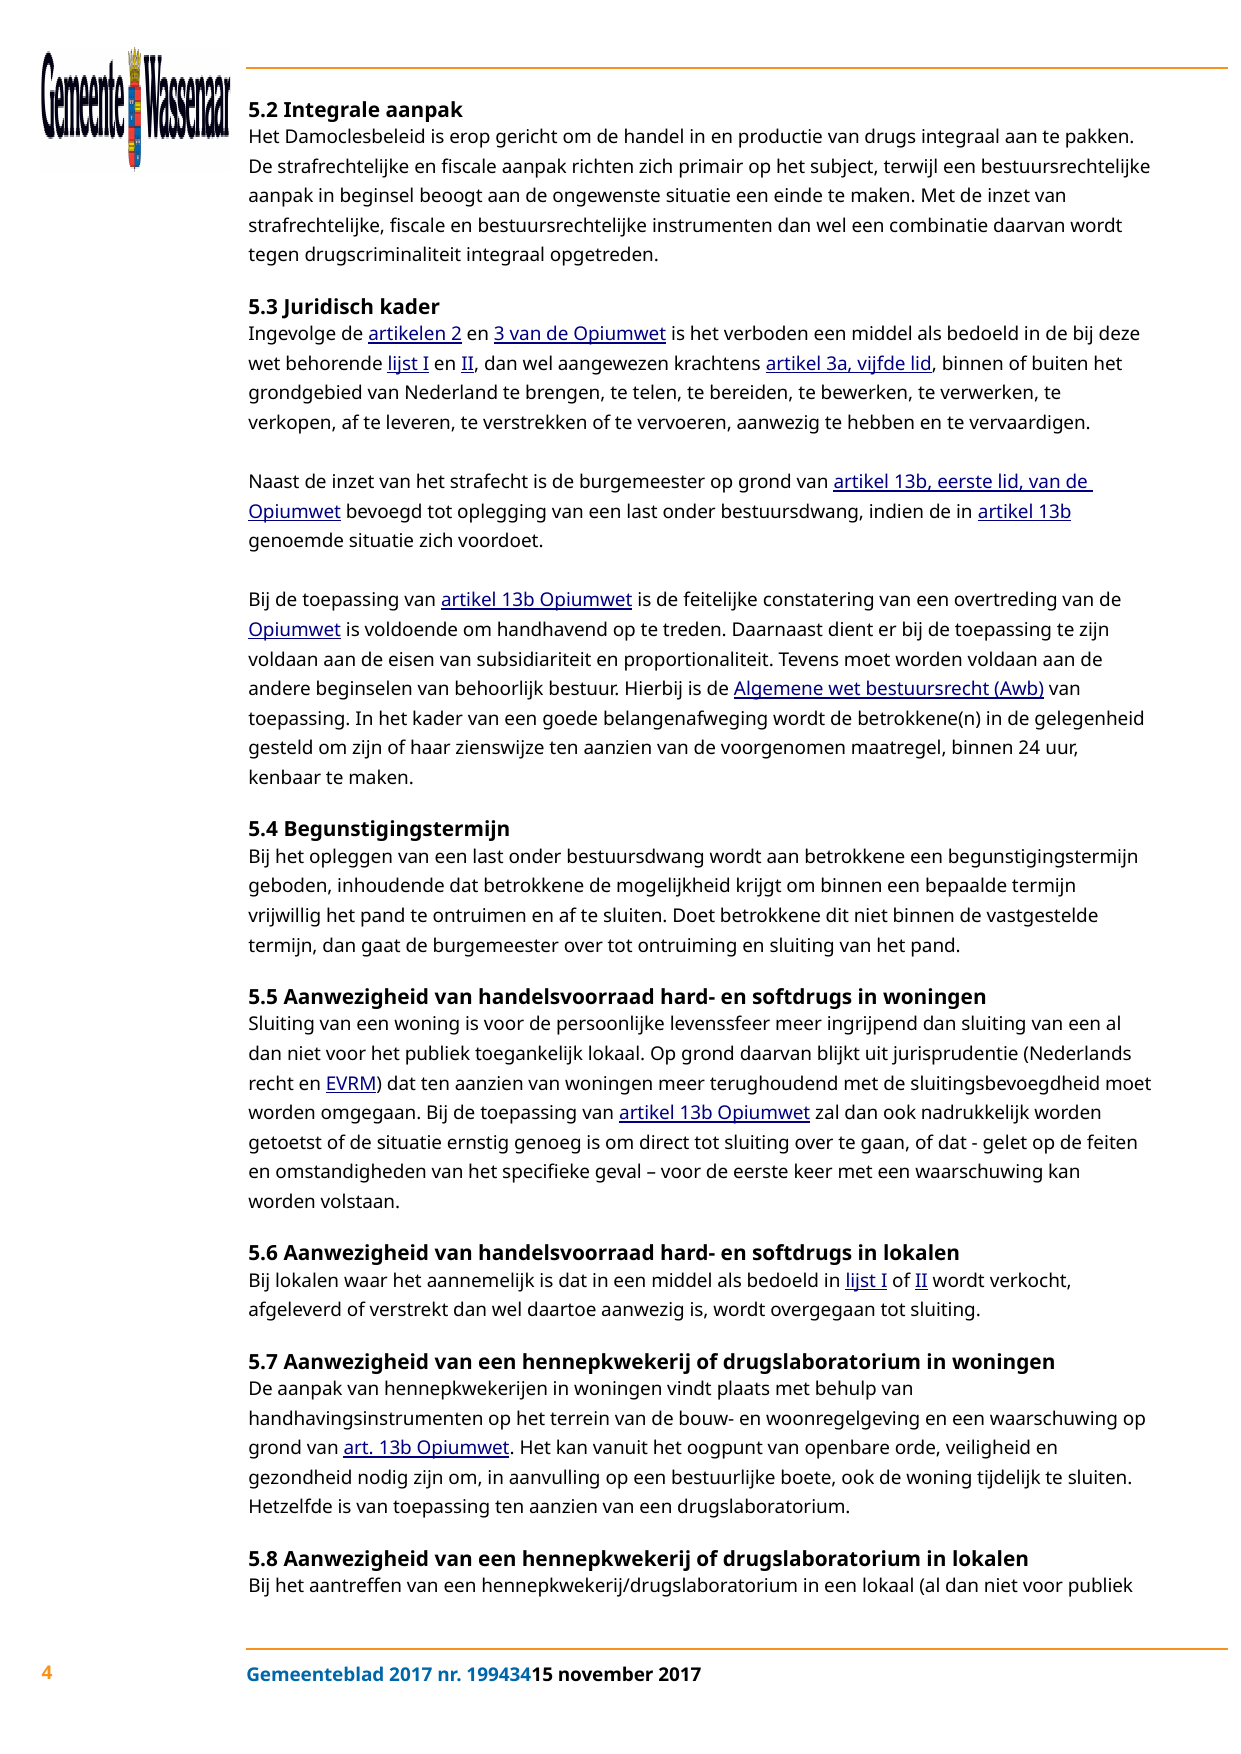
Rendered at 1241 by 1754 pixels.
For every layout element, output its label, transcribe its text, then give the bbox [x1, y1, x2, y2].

text 5.6 Aanwezigheid van handelsvoorraad hard- en softdrugs in lokalen [248, 1238, 1152, 1267]
text Bij het opleggen van een last onder bestuursdwang wordt aan betrokkene een begunstigingstermijn geboden, inhoudende dat betrokkene de mogelijkheid krijgt om binnen een bepaalde termijn vrijwillig het pand te ontruimen en af te sluiten. Doet betrokkene dit niet binnen de vastgestelde termijn, dan gaat de burgemeester over tot ontruiming en sluiting van het pand. [248, 843, 1152, 957]
text 5.2 Integrale aanpak [248, 95, 1152, 123]
text Bij de toepassing van artikel 13b Opiumwet is de feitelijke constatering van een overtreding van de Opiumwet is voldoende om handhavend op te treden. Daarnaast dient er bij de toepassing te zijn voldaan aan de eisen van subsidiariteit en proportionaliteit. Tevens moet worden voldaan aan de andere beginselen van behoorlijk bestuur. Hierbij is de Algemene wet bestuursrecht (Awb) van toepassing. In het kader van een goede belangenafweging wordt de betrokkene(n) in de gelegenheid gesteld om zijn of haar zienswijze ten aanzien van de voorgenomen maatregel, binnen 24 uur, kenbaar te maken. [248, 587, 1152, 790]
text Naast de inzet van het strafecht is de burgemeester op grond van artikel 13b, eerste lid, van de Opiumwet bevoegd tot oplegging van een last onder bestuursdwang, indien de in artikel 13b genoemde situatie zich voordoet. [248, 468, 1152, 553]
text Sluiting van een woning is voor de persoonlijke levenssfeer meer ingrijpend dan sluiting van een al dan niet voor het publiek toegankelijk lokaal. Op grond daarvan blijkt uit jurisprudentie (Nederlands recht en EVRM) dat ten aanzien van woningen meer terughoudend met de sluitingsbevoegdheid moet worden omgegaan. Bij de toepassing van artikel 13b Opiumwet zal dan ook nadrukkelijk worden getoetst of de situatie ernstig genoeg is om direct tot sluiting over te gaan, of dat - gelet op de feiten en omstandigheden van het specifieke geval – voor de eerste keer met een waarschuwing kan worden volstaan. [248, 1011, 1152, 1214]
text 5.4 Begunstigingstermijn [248, 814, 1152, 843]
text 5.5 Aanwezigheid van handelsvoorraad hard- en softdrugs in woningen [248, 982, 1152, 1011]
text Ingevolge de artikelen 2 en 3 van de Opiumwet is het verboden een middel als bedoeld in de bij deze wet behorende lijst I en II, dan wel aangewezen krachtens artikel 3a, vijfde lid, binnen of buiten het grondgebied van Nederland te brengen, te telen, te bereiden, te bewerken, te verwerken, te verkopen, af te leveren, te verstrekken of te vervoeren, aanwezig te hebben en te vervaardigen. [248, 320, 1152, 435]
text 5.8 Aanwezigheid van een hennepkwekerij of drugslaboratorium in lokalen [248, 1544, 1152, 1573]
text Bij lokalen waar het aannemelijk is dat in een middel als bedoeld in lijst I of II wordt verkocht, afgeleverd of verstrekt dan wel daartoe aanwezig is, wordt overgegaan tot sluiting. [248, 1267, 1152, 1322]
text 5.7 Aanwezigheid van een hennepkwekerij of drugslaboratorium in woningen [248, 1347, 1152, 1375]
text 5.3 Juridisch kader [248, 292, 1152, 320]
text Bij het aantreffen van een hennepkwekerij/drugslaboratorium in een lokaal (al dan niet voor publiek [248, 1573, 1152, 1598]
text De aanpak van hennepkwekerijen in woningen vindt plaats met behulp van handhavingsinstrumenten op het terrein van de bouw- en woonregelgeving en een waarschuwing op grond van art. 13b Opiumwet. Het kan vanuit het oogpunt van openbare orde, veiligheid en gezondheid nodig zijn om, in aanvulling op een bestuurlijke boete, ook de woning tijdelijk te sluiten. Hetzelfde is van toepassing ten aanzien van een drugslaboratorium. [248, 1375, 1152, 1519]
text Het Damoclesbeleid is erop gericht om de handel in en productie van drugs integraal aan te pakken. De strafrechtelijke en fiscale aanpak richten zich primair op het subject, terwijl een bestuursrechtelijke aanpak in beginsel beoogt aan de ongewenste situatie een einde te maken. Met de inzet van strafrechtelijke, fiscale en bestuursrechtelijke instrumenten dan wel een combinatie daarvan wordt tegen drugscriminaliteit integraal opgetreden. [248, 123, 1152, 267]
picture [41, 47, 231, 172]
